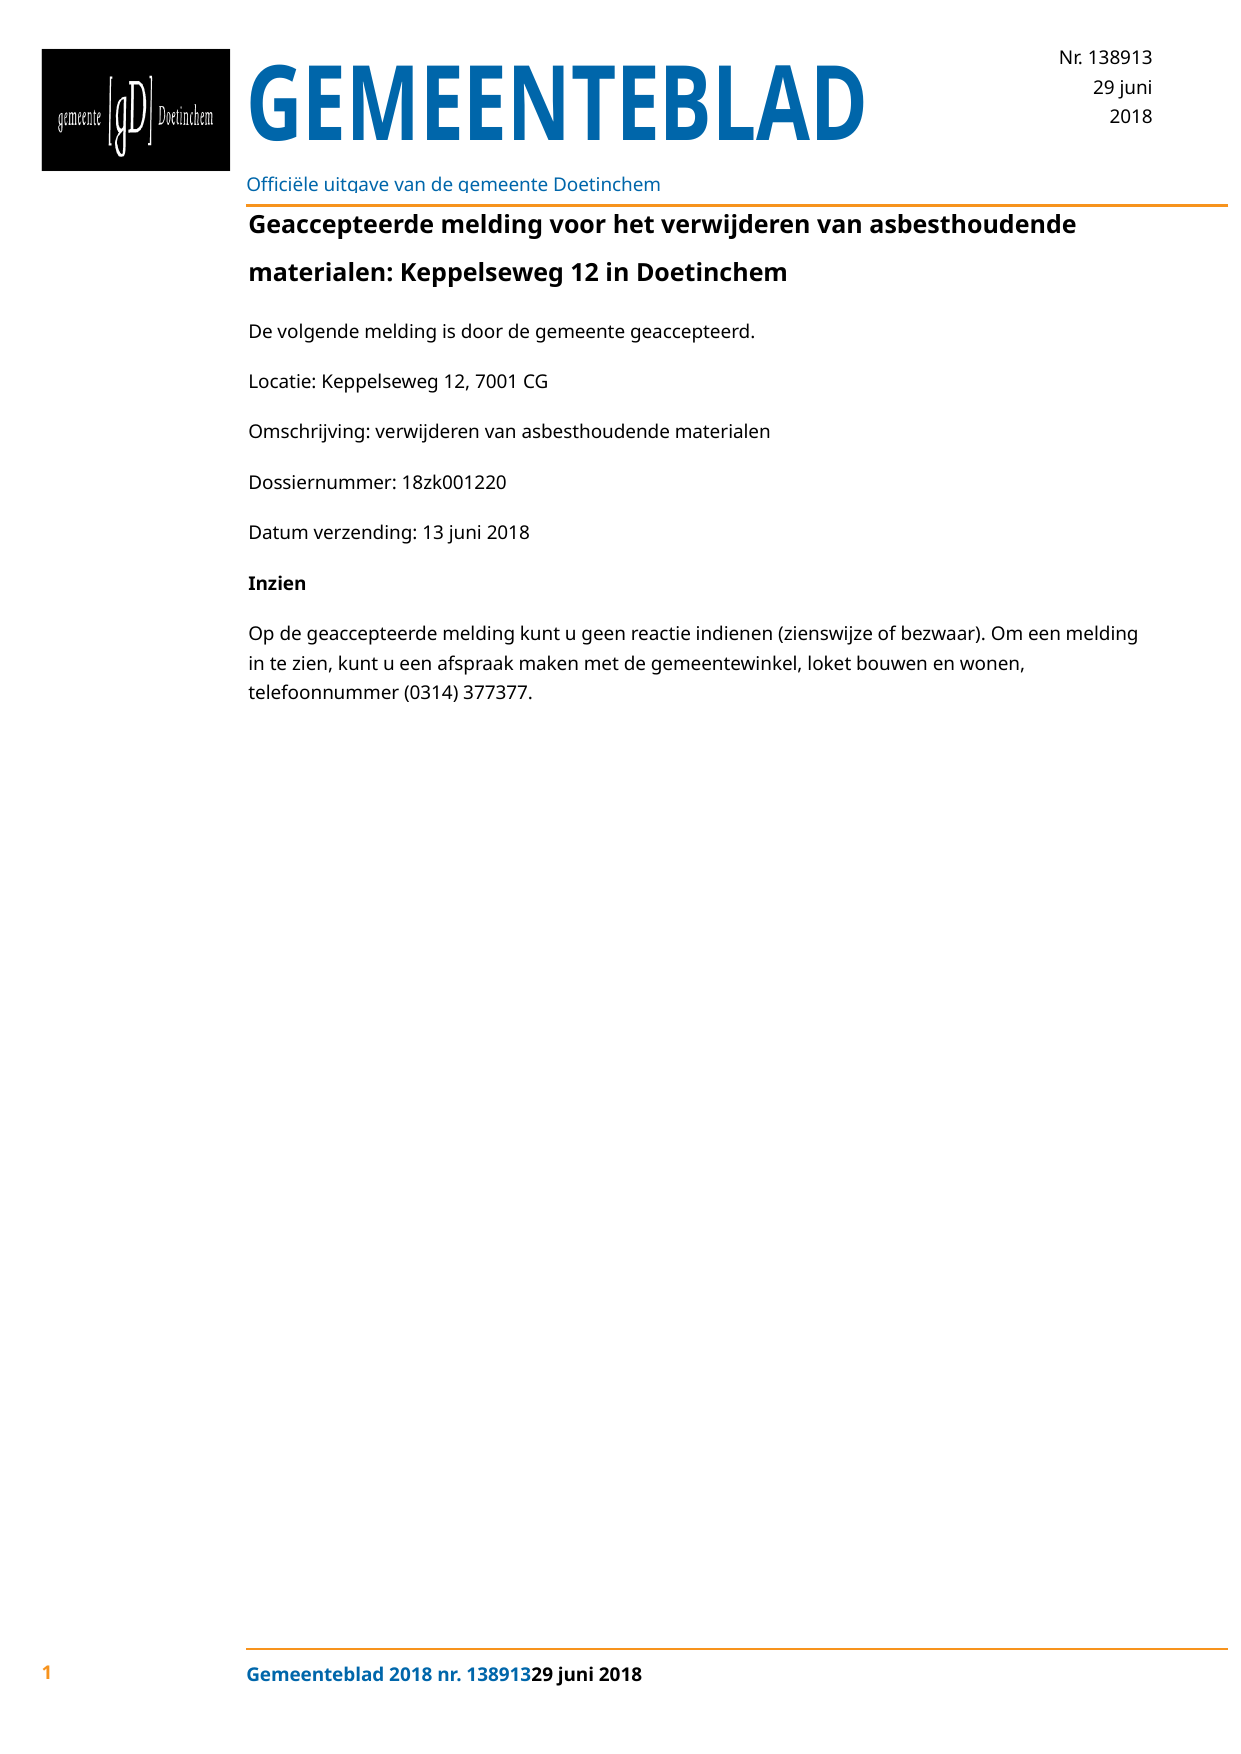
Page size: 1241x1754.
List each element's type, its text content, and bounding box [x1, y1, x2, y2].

text Geaccepteerde melding voor het verwijderen van asbesthoudende materialen: Keppelseweg 12 in Doetinchem [248, 207, 1152, 288]
text Omschrijving: verwijderen van asbesthoudende materialen [248, 419, 1152, 444]
text Locatie: Keppelseweg 12, 7001 CG [248, 368, 1152, 394]
picture [41, 47, 231, 172]
text Inzien [248, 570, 1152, 596]
text De volgende melding is door de gemeente geaccepteerd. [248, 318, 1152, 344]
text Datum verzending: 13 juni 2018 [248, 519, 1152, 545]
text Op de geaccepteerde melding kunt u geen reactie indienen (zienswijze of bezwaar). Om een melding in te zien, kunt u een afspraak maken met de gemeentewinkel, loket bouwen en wonen, telefoonnummer (0314) 377377. [248, 620, 1152, 705]
text Dossiernummer: 18zk001220 [248, 469, 1152, 495]
